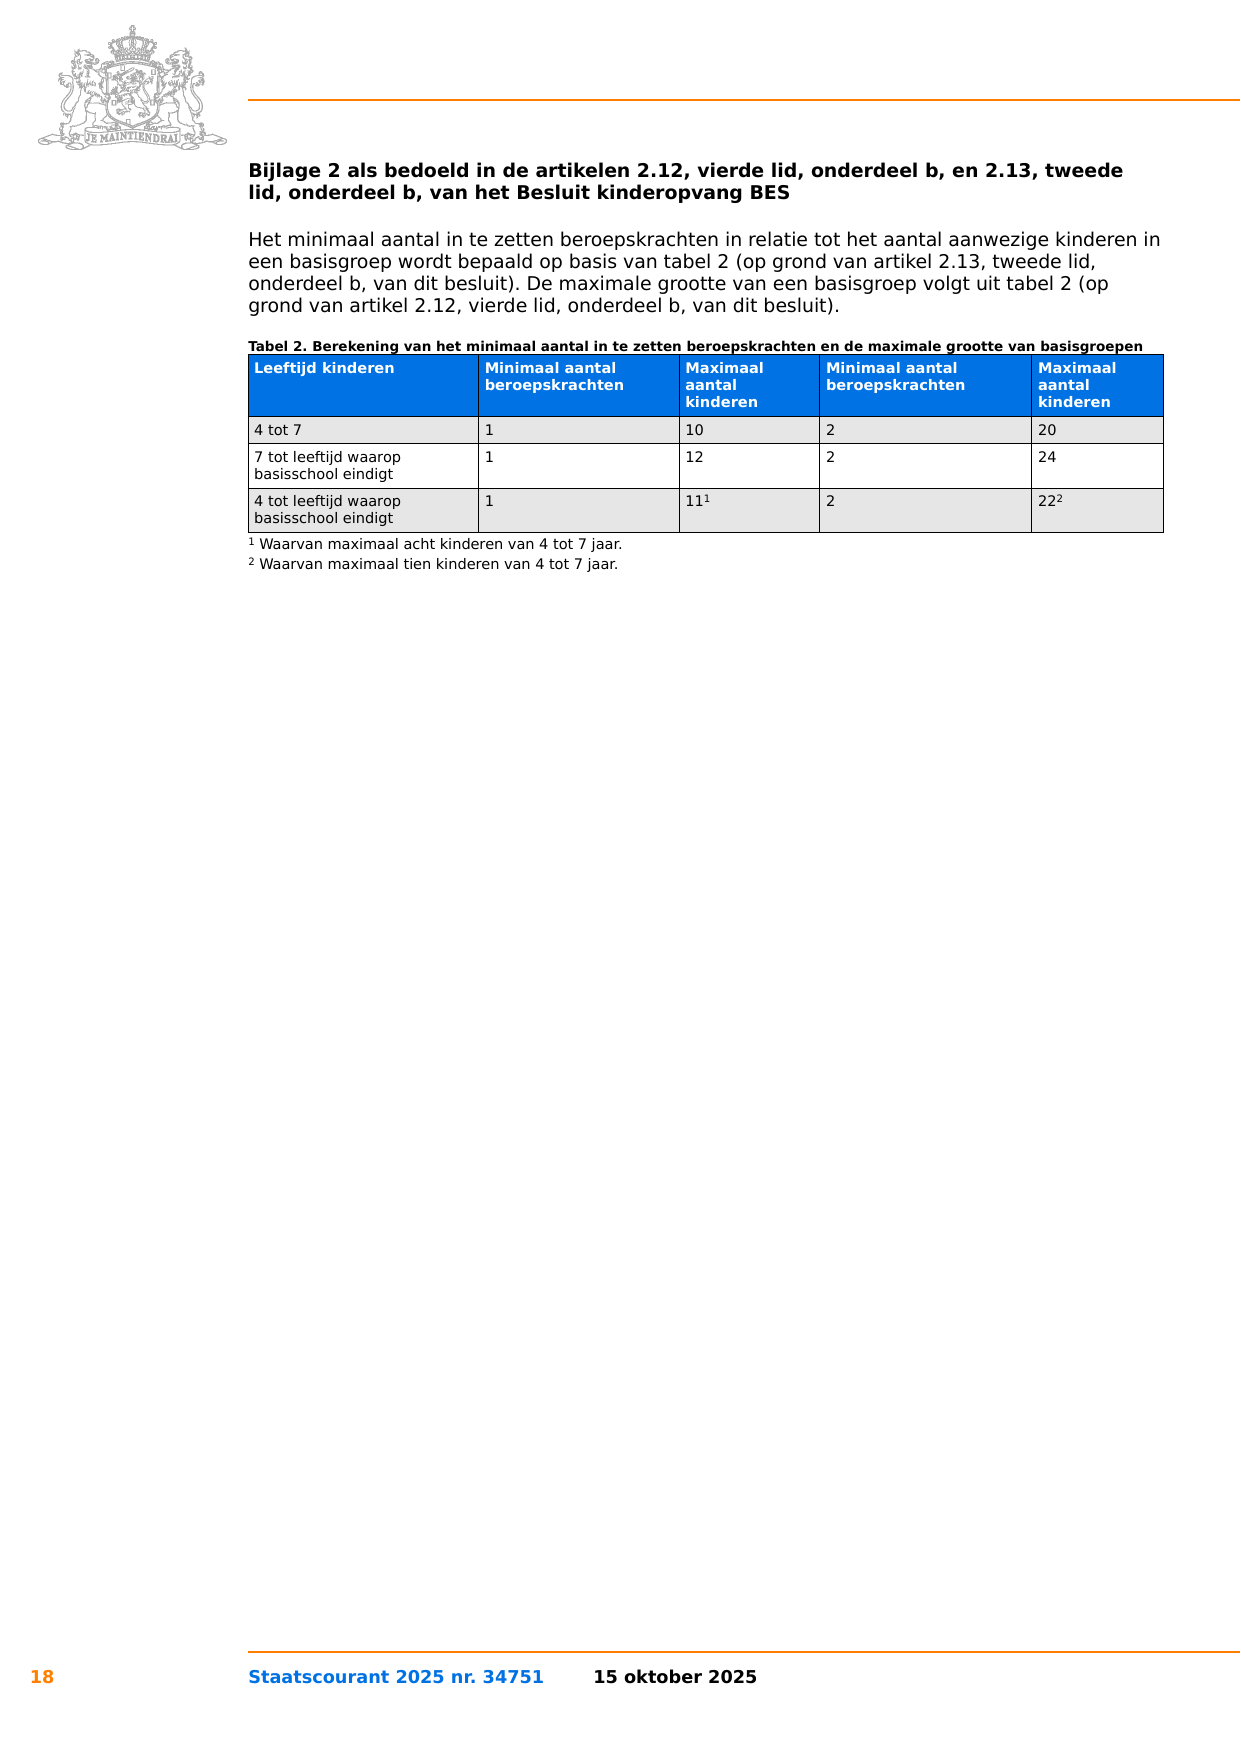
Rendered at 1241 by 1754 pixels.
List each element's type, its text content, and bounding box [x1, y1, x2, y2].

table_header Tabel 2. Berekening van het minimaal aantal in te zetten beroepskrachten en de maximale grootte van basisgroepen [248, 339, 1163, 354]
table_cell 4 tot leeftijd waarop basisschool eindigt [249, 489, 478, 532]
table_cell Maximaal aantal kinderen [680, 355, 819, 416]
table_cell 222 [1032, 489, 1163, 532]
table_cell 1 Waarvan maximaal acht kinderen van 4 tot 7 jaar. 2 Waarvan maximaal tien kinderen van 4 tot 7 jaar. [248, 533, 1163, 572]
table_cell Maximaal aantal kinderen [1032, 355, 1163, 416]
table_cell Minimaal aantal beroepskrachten [479, 355, 679, 416]
text Het minimaal aantal in te zetten beroepskrachten in relatie tot het aantal aanwezige kinderen in een basisgroep wordt bepaald op basis van tabel 2 (op grond van artikel 2.13, tweede lid, onderdeel b, van dit besluit). De maximale grootte van een basisgroep volgt uit tabel 2 (op grond van artikel 2.12, vierde lid, onderdeel b, van dit besluit). [248, 229, 1163, 317]
table_cell Leeftijd kinderen [249, 355, 478, 416]
table_cell 7 tot leeftijd waarop basisschool eindigt [249, 444, 478, 487]
table_cell 4 tot 7 [249, 417, 478, 443]
table_cell 1 [479, 417, 679, 443]
picture [38, 25, 227, 150]
subtitle Bijlage 2 als bedoeld in de artikelen 2.12, vierde lid, onderdeel b, en 2.13, tweede lid, onderdeel b, van het Besluit kinderopvang BES [248, 160, 1163, 204]
table_cell 111 [680, 489, 819, 532]
table_cell 10 [680, 417, 819, 443]
table_cell Minimaal aantal beroepskrachten [820, 355, 1031, 416]
table_cell 1 [479, 489, 679, 532]
table_cell 24 [1032, 444, 1163, 487]
table_cell 12 [680, 444, 819, 487]
table_cell 2 [820, 444, 1031, 487]
table_cell 1 [479, 444, 679, 487]
table_cell 2 [820, 417, 1031, 443]
table_cell 20 [1032, 417, 1163, 443]
table_cell 2 [820, 489, 1031, 532]
